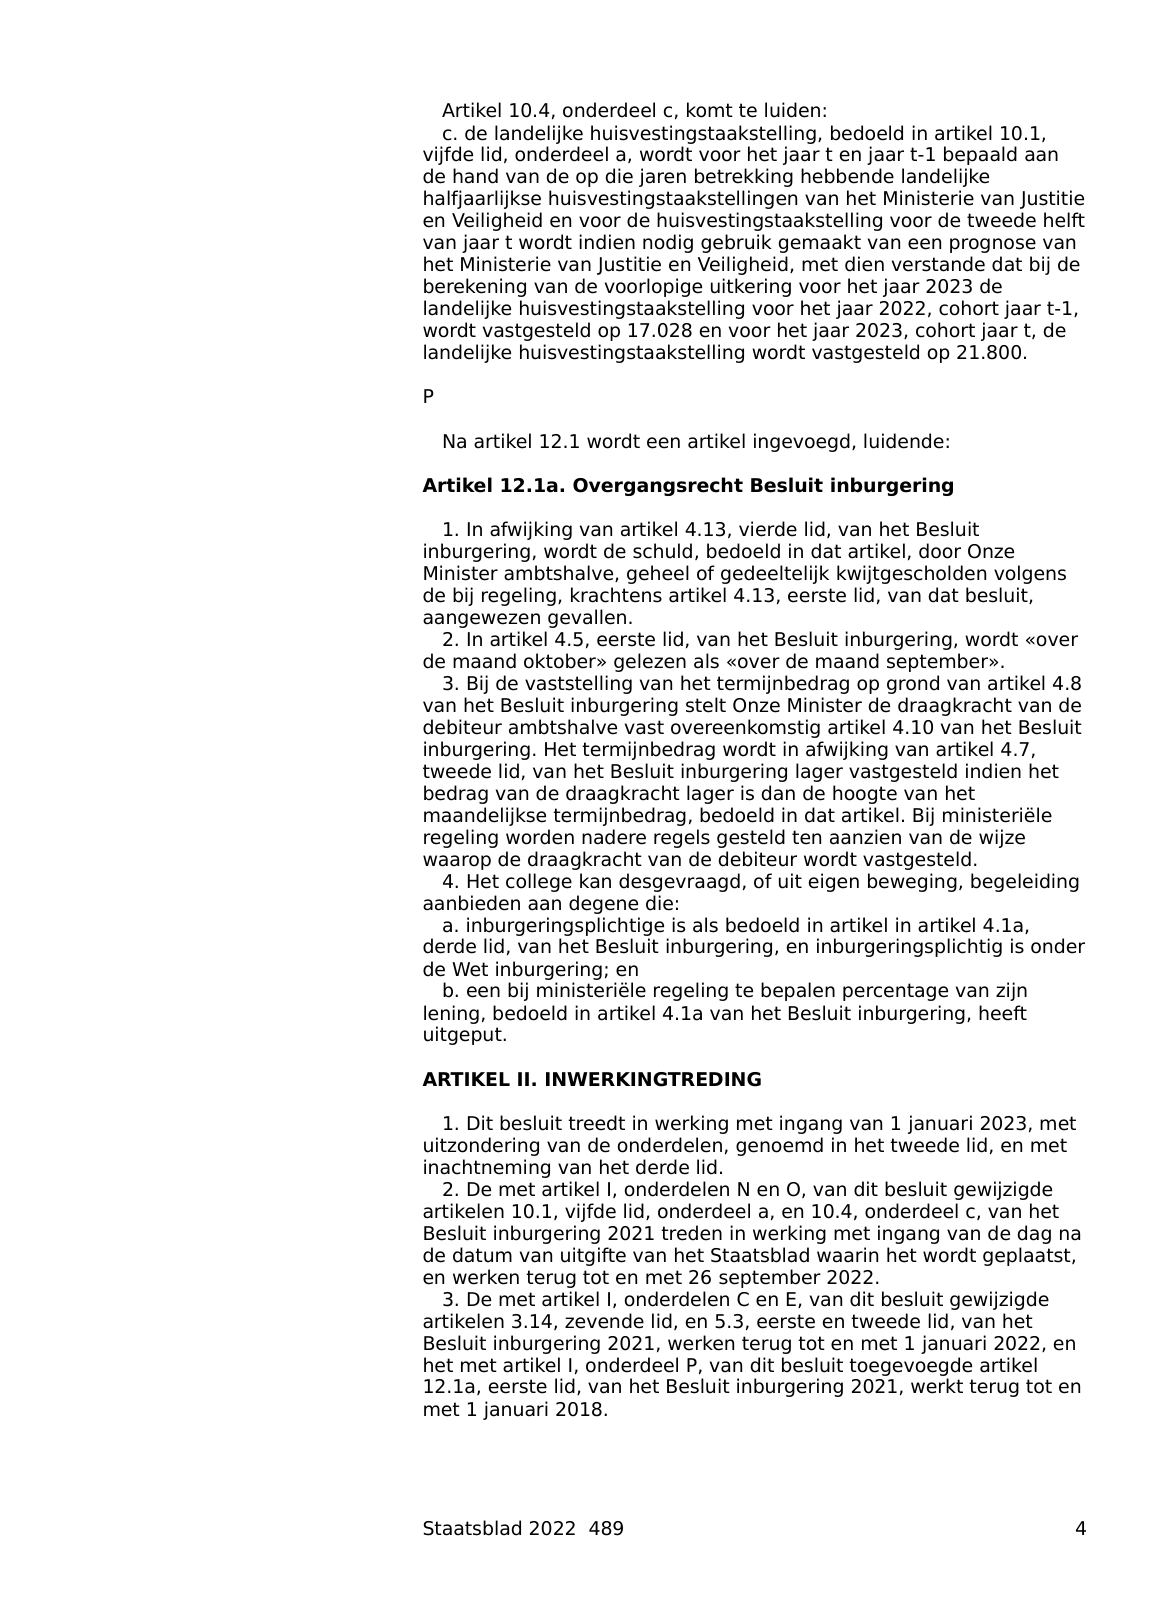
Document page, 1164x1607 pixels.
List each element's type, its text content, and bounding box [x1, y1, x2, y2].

text P [422, 386, 1087, 408]
subtitle Artikel 12.1a. Overgangsrecht Besluit inburgering [422, 475, 1087, 497]
text Artikel 10.4, onderdeel c, komt te luiden: [422, 100, 1087, 122]
text Na artikel 12.1 wordt een artikel ingevoegd, luidende: [422, 431, 1087, 452]
text 3. De met artikel I, onderdelen C en E, van dit besluit gewijzigde artikelen 3.14, zevende lid, en 5.3, eerste en tweede lid, van het Besluit inburgering 2021, werken terug tot en met 1 januari 2022, en het met artikel I, onderdeel P, van dit besluit toegevoegde artikel 12.1a, eerste lid, van het Besluit inburgering 2021, werkt terug tot en met 1 januari 2018. [422, 1288, 1087, 1420]
subtitle ARTIKEL II. INWERKINGTREDING [422, 1068, 1087, 1091]
text b. een bij ministeriële regeling te bepalen percentage van zijn lening, bedoeld in artikel 4.1a van het Besluit inburgering, heeft uitgeput. [422, 980, 1087, 1046]
text c. de landelijke huisvestingstaakstelling, bedoeld in artikel 10.1, vijfde lid, onderdeel a, wordt voor het jaar t en jaar t-1 bepaald aan de hand van de op die jaren betrekking hebbende landelijke halfjaarlijkse huisvestingstaakstellingen van het Ministerie van Justitie en Veiligheid en voor de huisvestingstaakstelling voor de tweede helft van jaar t wordt indien nodig gebruik gemaakt van een prognose van het Ministerie van Justitie en Veiligheid, met dien verstande dat bij de berekening van de voorlopige uitkering voor het jaar 2023 de landelijke huisvestingstaakstelling voor het jaar 2022, cohort jaar t-1, wordt vastgesteld op 17.028 en voor het jaar 2023, cohort jaar t, de landelijke huisvestingstaakstelling wordt vastgesteld op 21.800. [422, 122, 1087, 364]
text 1. In afwijking van artikel 4.13, vierde lid, van het Besluit inburgering, wordt de schuld, bedoeld in dat artikel, door Onze Minister ambtshalve, geheel of gedeeltelijk kwijtgescholden volgens de bij regeling, krachtens artikel 4.13, eerste lid, van dat besluit, aangewezen gevallen. [422, 519, 1087, 629]
text 4. Het college kan desgevraagd, of uit eigen beweging, begeleiding aanbieden aan degene die: [422, 871, 1087, 914]
text 1. Dit besluit treedt in werking met ingang van 1 januari 2023, met uitzondering van de onderdelen, genoemd in het tweede lid, en met inachtneming van het derde lid. [422, 1113, 1087, 1179]
text 2. In artikel 4.5, eerste lid, van het Besluit inburgering, wordt «over de maand oktober» gelezen als «over de maand september». [422, 629, 1087, 673]
text a. inburgeringsplichtige is als bedoeld in artikel in artikel 4.1a, derde lid, van het Besluit inburgering, en inburgeringsplichtig is onder de Wet inburgering; en [422, 914, 1087, 980]
text 2. De met artikel I, onderdelen N en O, van dit besluit gewijzigde artikelen 10.1, vijfde lid, onderdeel a, en 10.4, onderdeel c, van het Besluit inburgering 2021 treden in werking met ingang van de dag na de datum van uitgifte van het Staatsblad waarin het wordt geplaatst, en werken terug tot en met 26 september 2022. [422, 1179, 1087, 1288]
text 3. Bij de vaststelling van het termijnbedrag op grond van artikel 4.8 van het Besluit inburgering stelt Onze Minister de draagkracht van de debiteur ambtshalve vast overeenkomstig artikel 4.10 van het Besluit inburgering. Het termijnbedrag wordt in afwijking van artikel 4.7, tweede lid, van het Besluit inburgering lager vastgesteld indien het bedrag van de draagkracht lager is dan de hoogte van het maandelijkse termijnbedrag, bedoeld in dat artikel. Bij ministeriële regeling worden nadere regels gesteld ten aanzien van de wijze waarop de draagkracht van de debiteur wordt vastgesteld. [422, 673, 1087, 871]
